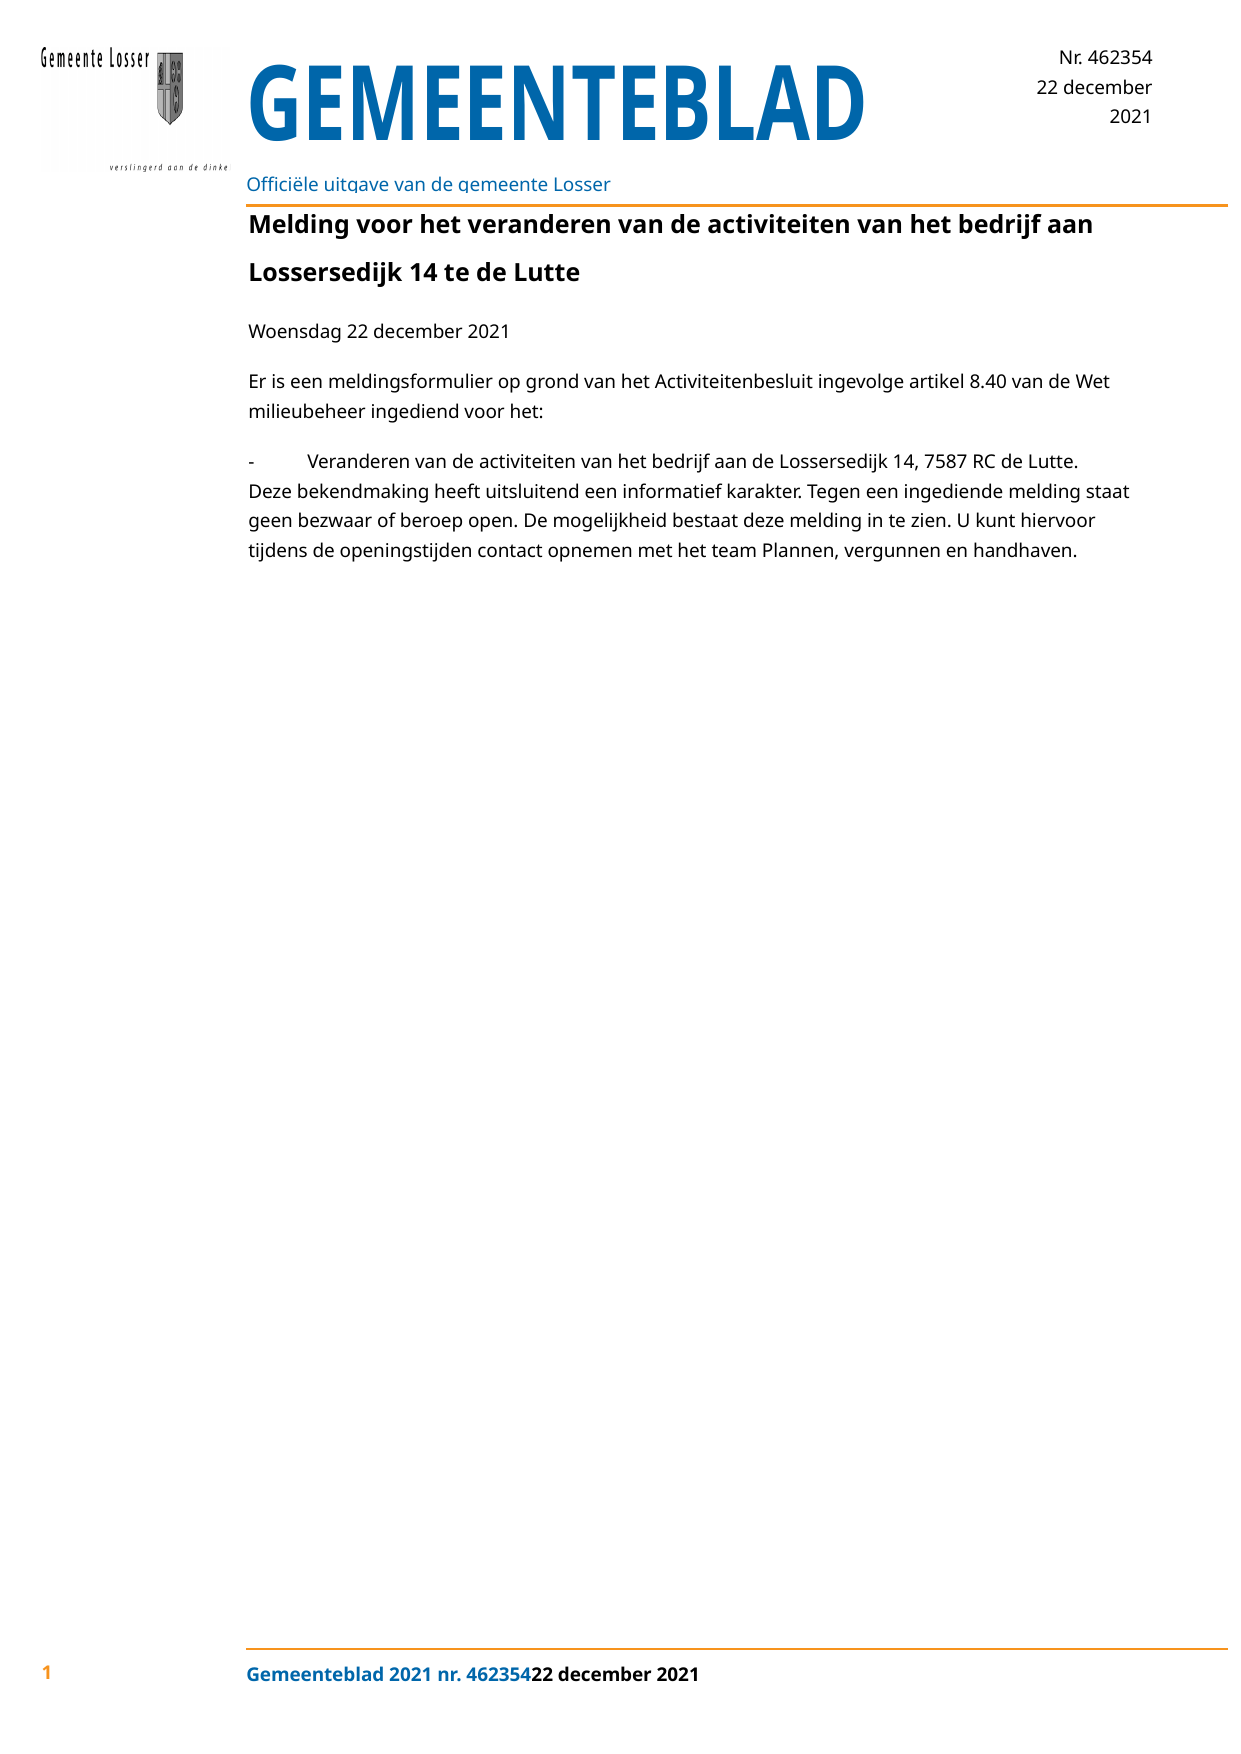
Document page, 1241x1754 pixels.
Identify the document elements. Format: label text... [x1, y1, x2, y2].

picture [41, 47, 231, 172]
text Deze bekendmaking heeft uitsluitend een informatief karakter. Tegen een ingediende melding staat geen bezwaar of beroep open. De mogelijkheid bestaat deze melding in te zien. U kunt hiervoor tijdens de openingstijden contact opnemen met het team Plannen, vergunnen en handhaven. [248, 478, 1152, 563]
text Woensdag 22 december 2021 [248, 318, 1152, 344]
list Veranderen van de activiteiten van het bedrijf aan de Lossersedijk 14, 7587 RC de Lutte. [248, 448, 1152, 474]
text Er is een meldingsformulier op grond van het Activiteitenbesluit ingevolge artikel 8.40 van de Wet milieubeheer ingediend voor het: [248, 368, 1152, 424]
text Melding voor het veranderen van de activiteiten van het bedrijf aan Lossersedijk 14 te de Lutte [248, 207, 1152, 288]
